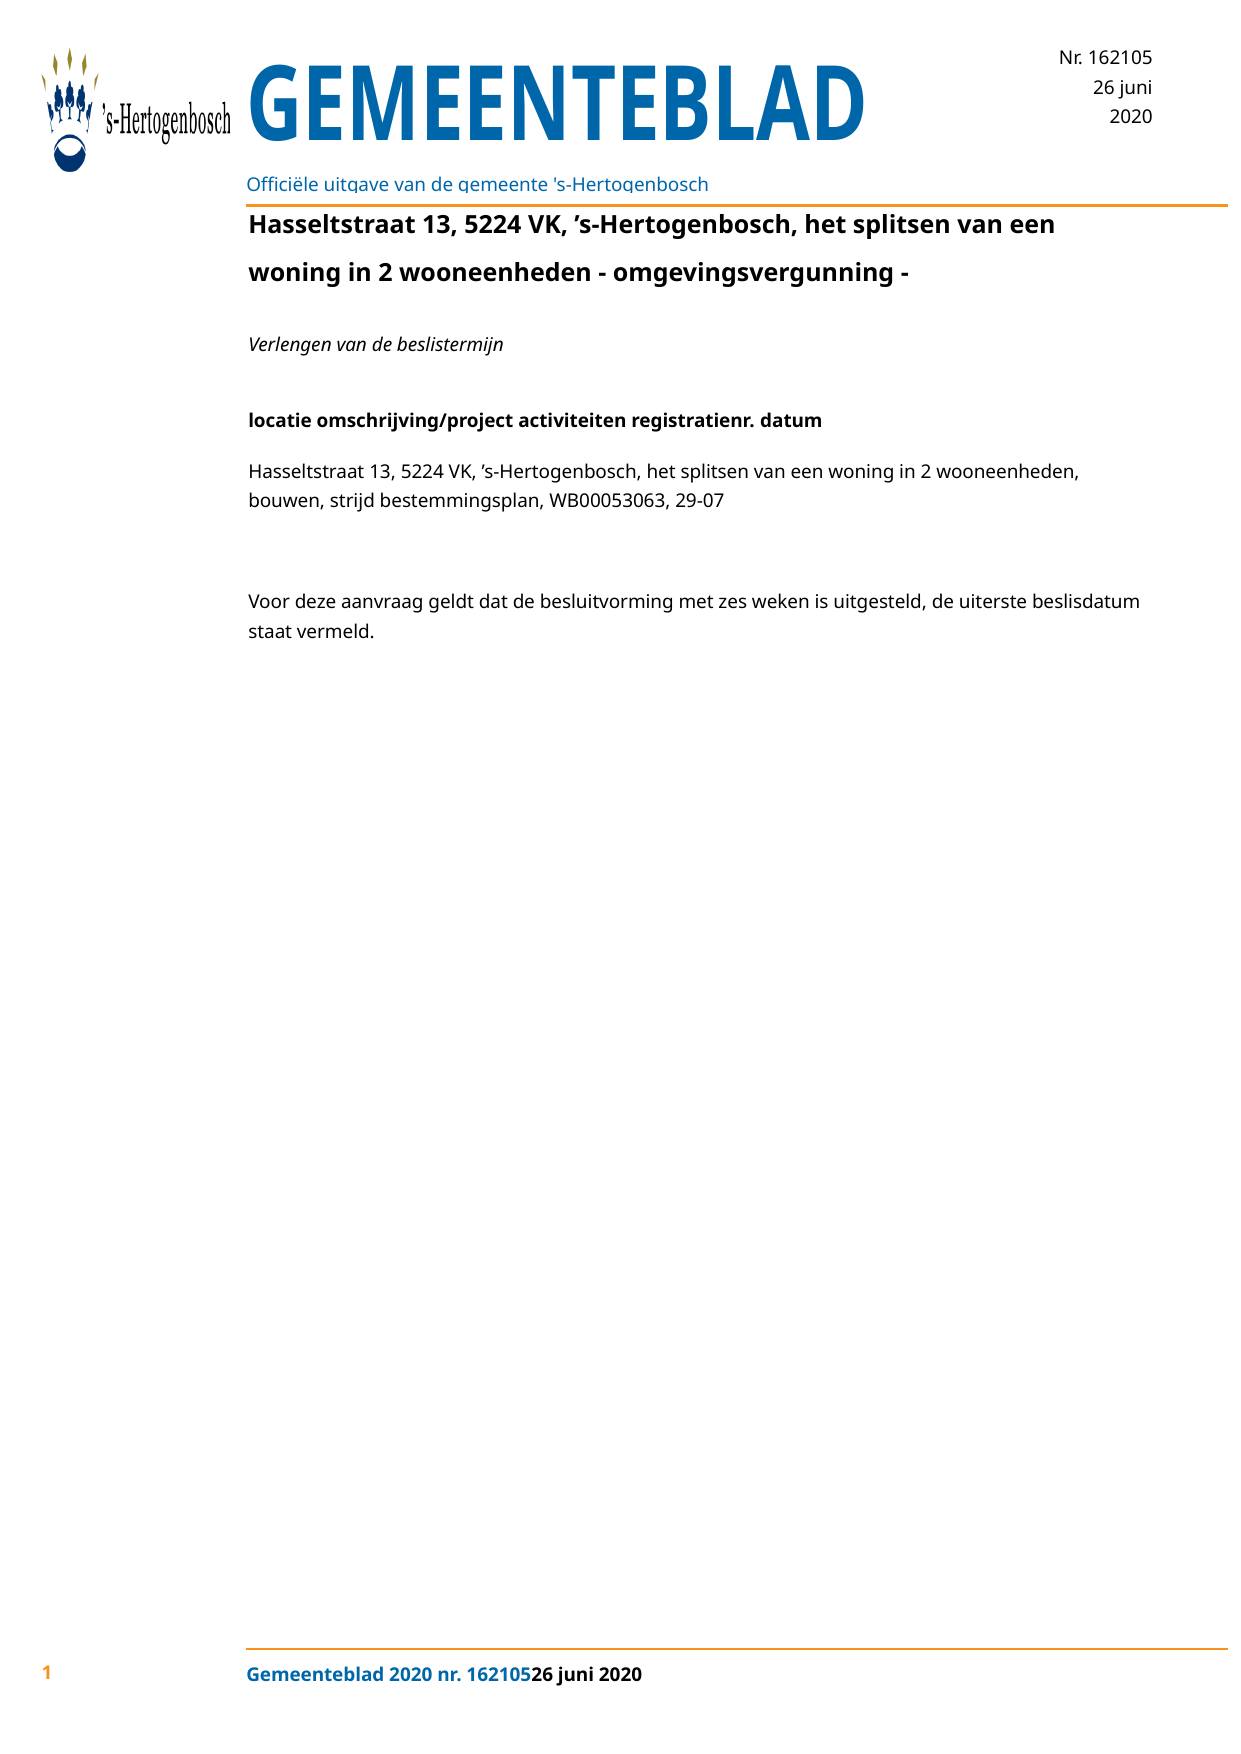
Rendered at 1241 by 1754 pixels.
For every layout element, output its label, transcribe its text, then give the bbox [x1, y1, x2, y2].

text Verlengen van de beslistermijn [248, 331, 1152, 357]
text Hasseltstraat 13, 5224 VK, ’s-Hertogenbosch, het splitsen van een woning in 2 wooneenheden - omgevingsvergunning - [248, 207, 1152, 288]
picture [41, 47, 231, 172]
text Voor deze aanvraag geldt dat de besluitvorming met zes weken is uitgesteld, de uiterste beslisdatum staat vermeld. [248, 588, 1152, 644]
text Hasseltstraat 13, 5224 VK, ’s-Hertogenbosch, het splitsen van een woning in 2 wooneenheden, bouwen, strijd bestemmingsplan, WB00053063, 29-07 [248, 458, 1152, 513]
text locatie omschrijving/project activiteiten registratienr. datum [248, 408, 1152, 433]
